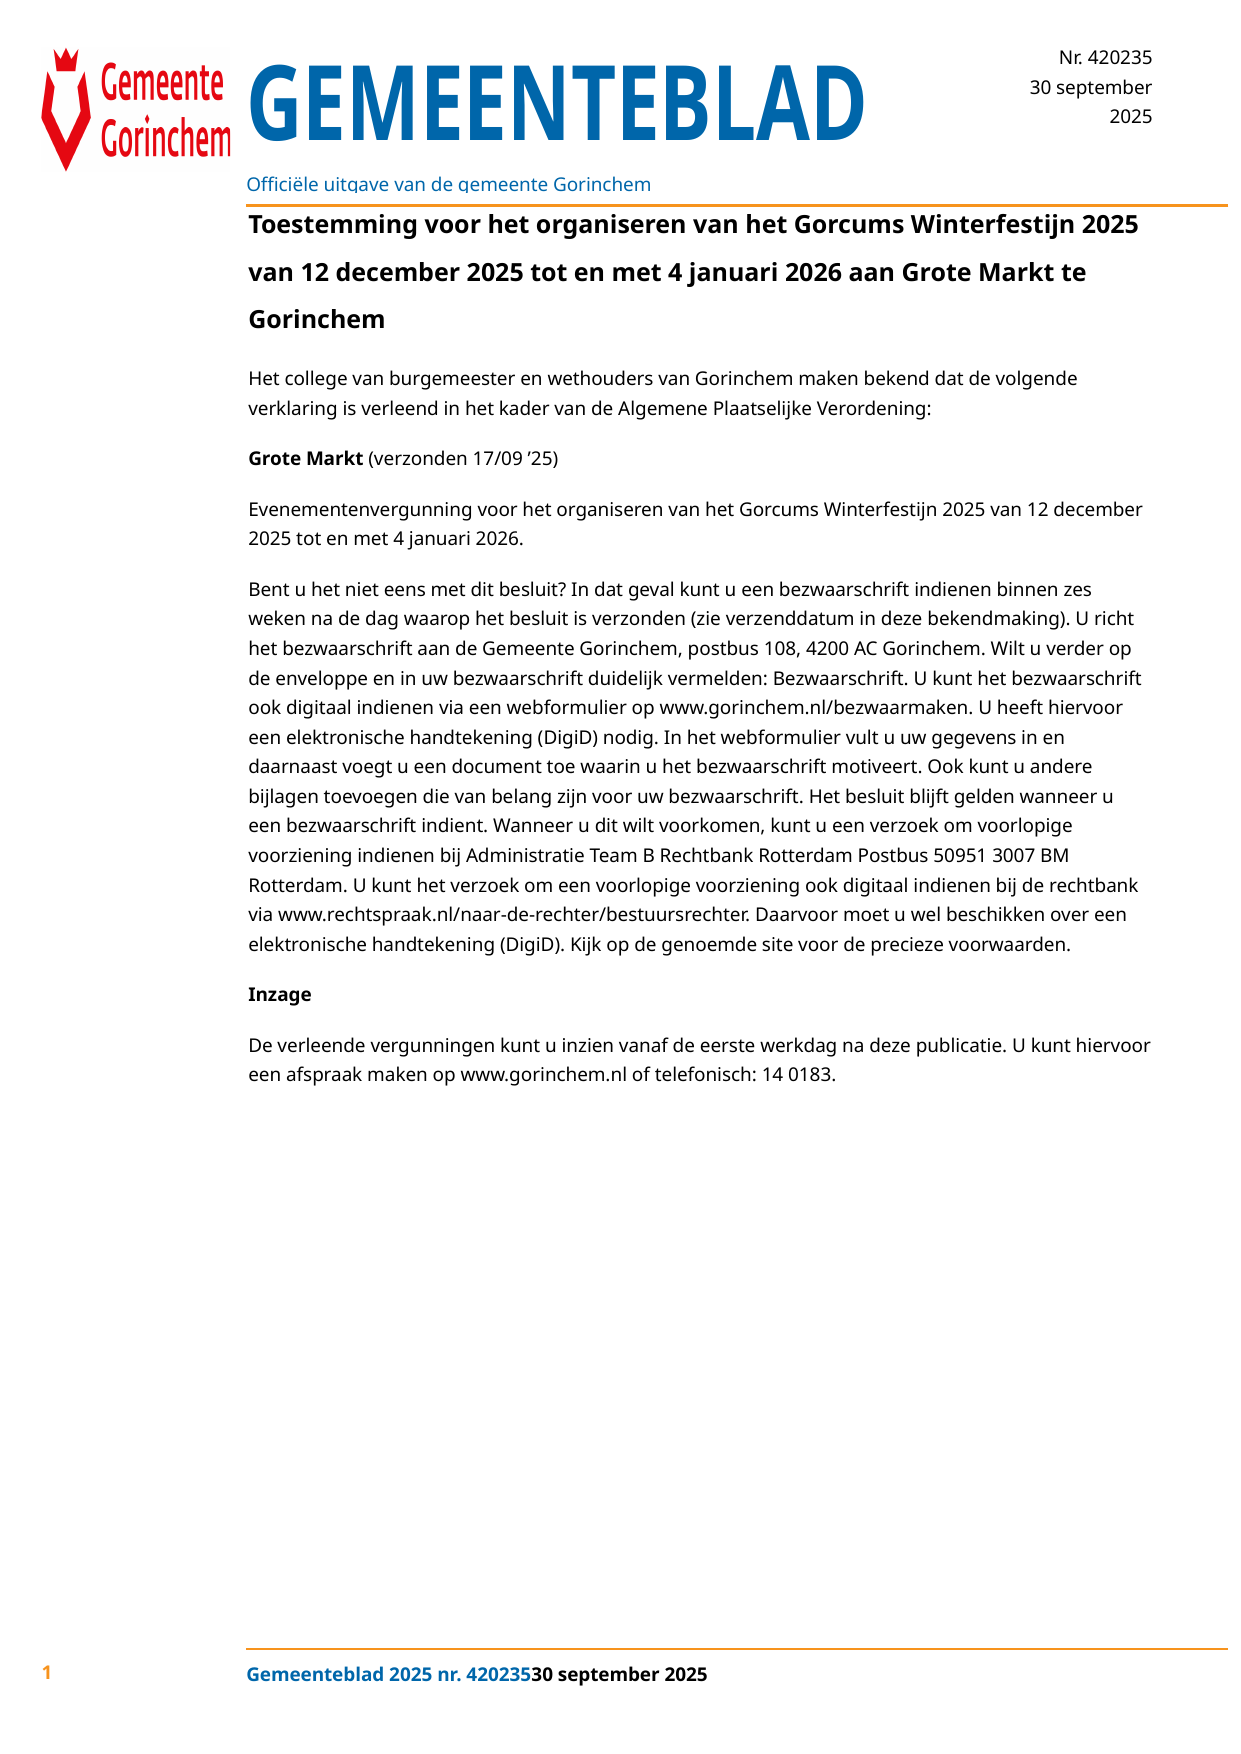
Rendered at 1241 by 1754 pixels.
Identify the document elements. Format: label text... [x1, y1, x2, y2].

text Het college van burgemeester en wethouders van Gorinchem maken bekend dat de volgende verklaring is verleend in het kader van de Algemene Plaatselijke Verordening: [248, 366, 1152, 421]
text Bent u het niet eens met dit besluit? In dat geval kunt u een bezwaarschrift indienen binnen zes weken na de dag waarop het besluit is verzonden (zie verzenddatum in deze bekendmaking). U richt het bezwaarschrift aan de Gemeente Gorinchem, postbus 108, 4200 AC Gorinchem. Wilt u verder op de enveloppe en in uw bezwaarschrift duidelijk vermelden: Bezwaarschrift. U kunt het bezwaarschrift ook digitaal indienen via een webformulier op www.gorinchem.nl/bezwaarmaken. U heeft hiervoor een elektronische handtekening (DigiD) nodig. In het webformulier vult u uw gegevens in en daarnaast voegt u een document toe waarin u het bezwaarschrift motiveert. Ook kunt u andere bijlagen toevoegen die van belang zijn voor uw bezwaarschrift. Het besluit blijft gelden wanneer u een bezwaarschrift indient. Wanneer u dit wilt voorkomen, kunt u een verzoek om voorlopige voorziening indienen bij Administratie Team B Rechtbank Rotterdam Postbus 50951 3007 BM Rotterdam. U kunt het verzoek om een voorlopige voorziening ook digitaal indienen bij de rechtbank via www.rechtspraak.nl/naar-de-rechter/bestuursrechter. Daarvoor moet u wel beschikken over een elektronische handtekening (DigiD). Kijk op de genoemde site voor de precieze voorwaarden. [248, 576, 1152, 957]
text Toestemming voor het organiseren van het Gorcums Winterfestijn 2025 van 12 december 2025 tot en met 4 januari 2026 aan Grote Markt te Gorinchem [248, 207, 1152, 336]
text Evenementenvergunning voor het organiseren van het Gorcums Winterfestijn 2025 van 12 december 2025 tot en met 4 januari 2026. [248, 496, 1152, 551]
picture [41, 47, 231, 172]
text Inzage [248, 981, 1152, 1007]
text Grote Markt (verzonden 17/09 ’25) [248, 446, 1152, 471]
text De verleende vergunningen kunt u inzien vanaf de eerste werkdag na deze publicatie. U kunt hiervoor een afspraak maken op www.gorinchem.nl of telefonisch: 14 0183. [248, 1032, 1152, 1087]
